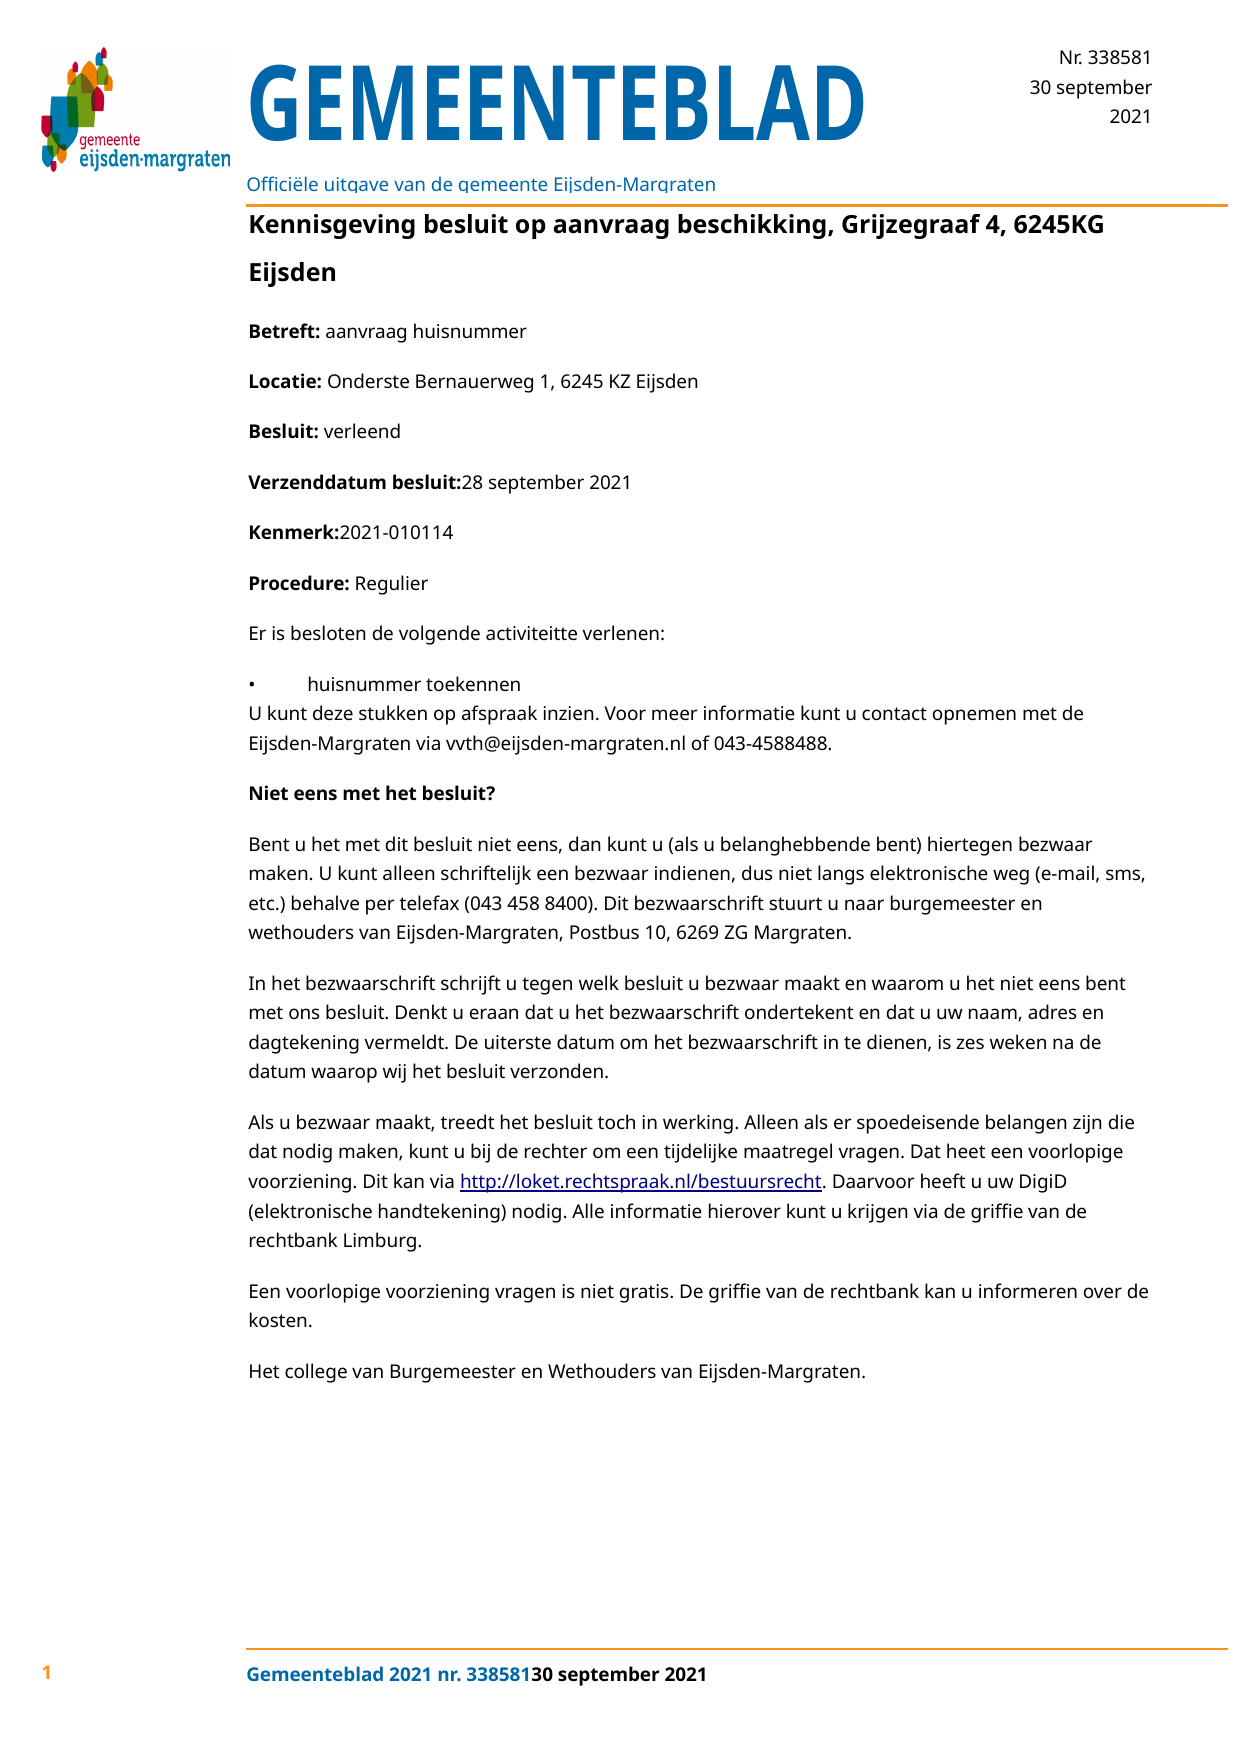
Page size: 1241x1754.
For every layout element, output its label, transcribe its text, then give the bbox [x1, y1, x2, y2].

text Een voorlopige voorziening vragen is niet gratis. De griffie van de rechtbank kan u informeren over de kosten. [248, 1278, 1152, 1333]
text Als u bezwaar maakt, treedt het besluit toch in werking. Alleen als er spoedeisende belangen zijn die dat nodig maken, kunt u bij de rechter om een tijdelijke maatregel vragen. Dat heet een voorlopige voorziening. Dit kan via http://loket.rechtspraak.nl/bestuursrecht. Daarvoor heeft u uw DigiD (elektronische handtekening) nodig. Alle informatie hierover kunt u krijgen via de griffie van de rechtbank Limburg. [248, 1109, 1152, 1253]
text Er is besloten de volgende activiteitte verlenen: [248, 620, 1152, 646]
text Kennisgeving besluit op aanvraag beschikking, Grijzegraaf 4, 6245KG Eijsden [248, 207, 1152, 288]
text Locatie: Onderste Bernauerweg 1, 6245 KZ Eijsden [248, 368, 1152, 394]
picture [41, 47, 231, 172]
text Het college van Burgemeester en Wethouders van Eijsden-Margraten. [248, 1358, 1152, 1384]
list huisnummer toekennen [248, 671, 1152, 697]
text In het bezwaarschrift schrijft u tegen welk besluit u bezwaar maakt en waarom u het niet eens bent met ons besluit. Denkt u eraan dat u het bezwaarschrift ondertekent en dat u uw naam, adres en dagtekening vermeldt. De uiterste datum om het bezwaarschrift in te dienen, is zes weken na de datum waarop wij het besluit verzonden. [248, 970, 1152, 1084]
text Verzenddatum besluit:28 september 2021 [248, 469, 1152, 495]
text Besluit: verleend [248, 419, 1152, 444]
text Betreft: aanvraag huisnummer [248, 318, 1152, 344]
text Procedure: Regulier [248, 570, 1152, 596]
text U kunt deze stukken op afspraak inzien. Voor meer informatie kunt u contact opnemen met de Eijsden-Margraten via vvth@eijsden-margraten.nl of 043-4588488. [248, 700, 1152, 756]
text Niet eens met het besluit? [248, 780, 1152, 806]
text Bent u het met dit besluit niet eens, dan kunt u (als u belanghebbende bent) hiertegen bezwaar maken. U kunt alleen schriftelijk een bezwaar indienen, dus niet langs elektronische weg (e-mail, sms, etc.) behalve per telefax (043 458 8400). Dit bezwaarschrift stuurt u naar burgemeester en wethouders van Eijsden-Margraten, Postbus 10, 6269 ZG Margraten. [248, 831, 1152, 945]
text Kenmerk:2021-010114 [248, 519, 1152, 545]
